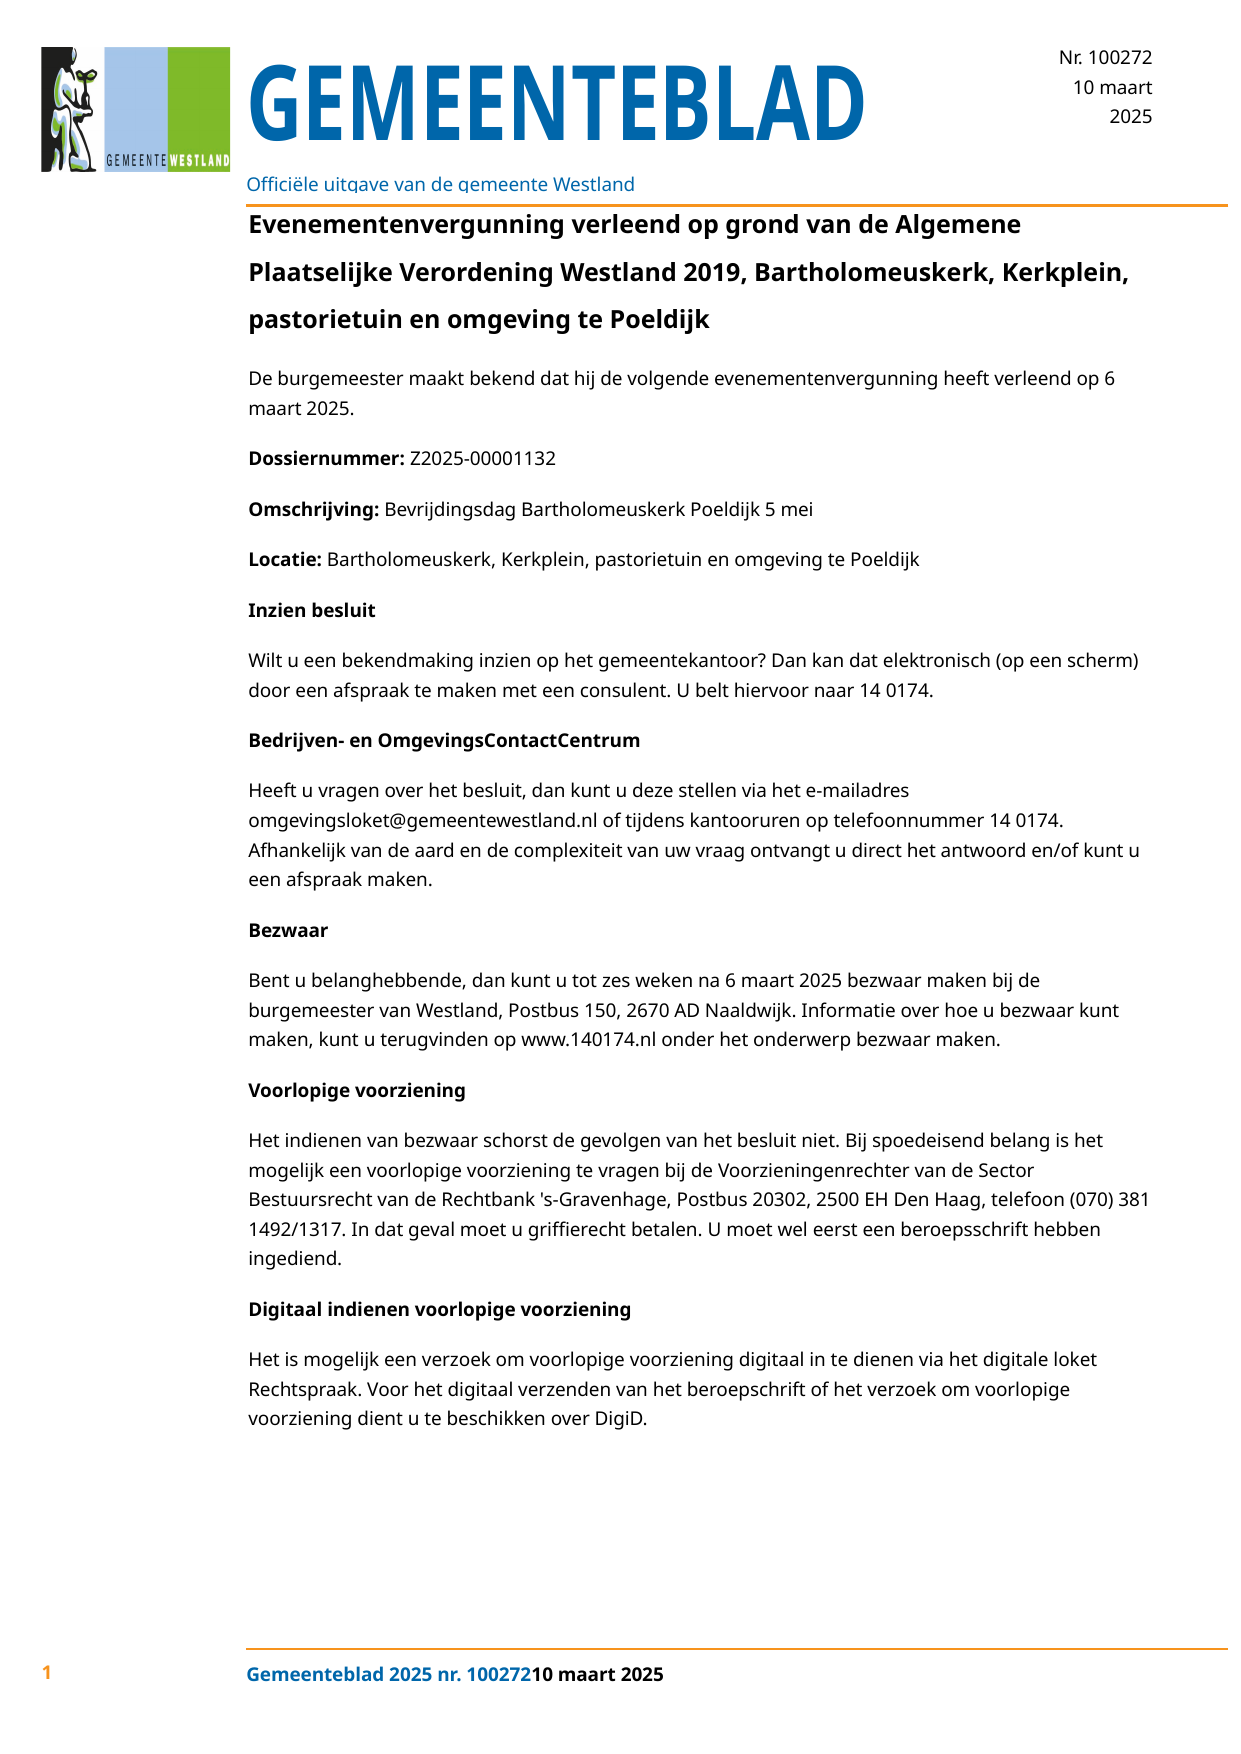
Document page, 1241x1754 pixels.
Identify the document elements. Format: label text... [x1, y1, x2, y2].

text Het indienen van bezwaar schorst de gevolgen van het besluit niet. Bij spoedeisend belang is het mogelijk een voorlopige voorziening te vragen bij de Voorzieningenrechter van de Sector Bestuursrecht van de Rechtbank 's-Gravenhage, Postbus 20302, 2500 EH Den Haag, telefoon (070) 381 1492/1317. In dat geval moet u griffierecht betalen. U moet wel eerst een beroepsschrift hebben ingediend. [248, 1127, 1152, 1271]
text Evenementenvergunning verleend op grond van de Algemene Plaatselijke Verordening Westland 2019, Bartholomeuskerk, Kerkplein, pastorietuin en omgeving te Poeldijk [248, 207, 1152, 336]
text Digitaal indienen voorlopige voorziening [248, 1296, 1152, 1322]
text Omschrijving: Bevrijdingsdag Bartholomeuskerk Poeldijk 5 mei [248, 496, 1152, 522]
text Bedrijven- en OmgevingsContactCentrum [248, 727, 1152, 753]
text Bent u belanghebbende, dan kunt u tot zes weken na 6 maart 2025 bezwaar maken bij de burgemeester van Westland, Postbus 150, 2670 AD Naaldwijk. Informatie over hoe u bezwaar kunt maken, kunt u terugvinden op www.140174.nl onder het onderwerp bezwaar maken. [248, 967, 1152, 1052]
text Inzien besluit [248, 597, 1152, 622]
text Bezwaar [248, 917, 1152, 942]
text Locatie: Bartholomeuskerk, Kerkplein, pastorietuin en omgeving te Poeldijk [248, 546, 1152, 572]
picture [41, 47, 231, 172]
text Voorlopige voorziening [248, 1077, 1152, 1102]
text Het is mogelijk een verzoek om voorlopige voorziening digitaal in te dienen via het digitale loket Rechtspraak. Voor het digitaal verzenden van het beroepschrift of het verzoek om voorlopige voorziening dient u te beschikken over DigiD. [248, 1346, 1152, 1431]
text De burgemeester maakt bekend dat hij de volgende evenementenvergunning heeft verleend op 6 maart 2025. [248, 366, 1152, 421]
text Heeft u vragen over het besluit, dan kunt u deze stellen via het e-mailadres omgevingsloket@gemeentewestland.nl of tijdens kantooruren op telefoonnummer 14 0174. Afhankelijk van de aard en de complexiteit van uw vraag ontvangt u direct het antwoord en/of kunt u een afspraak maken. [248, 778, 1152, 892]
text Dossiernummer: Z2025-00001132 [248, 446, 1152, 471]
text Wilt u een bekendmaking inzien op het gemeentekantoor? Dan kan dat elektronisch (op een scherm) door een afspraak te maken met een consulent. U belt hiervoor naar 14 0174. [248, 647, 1152, 702]
